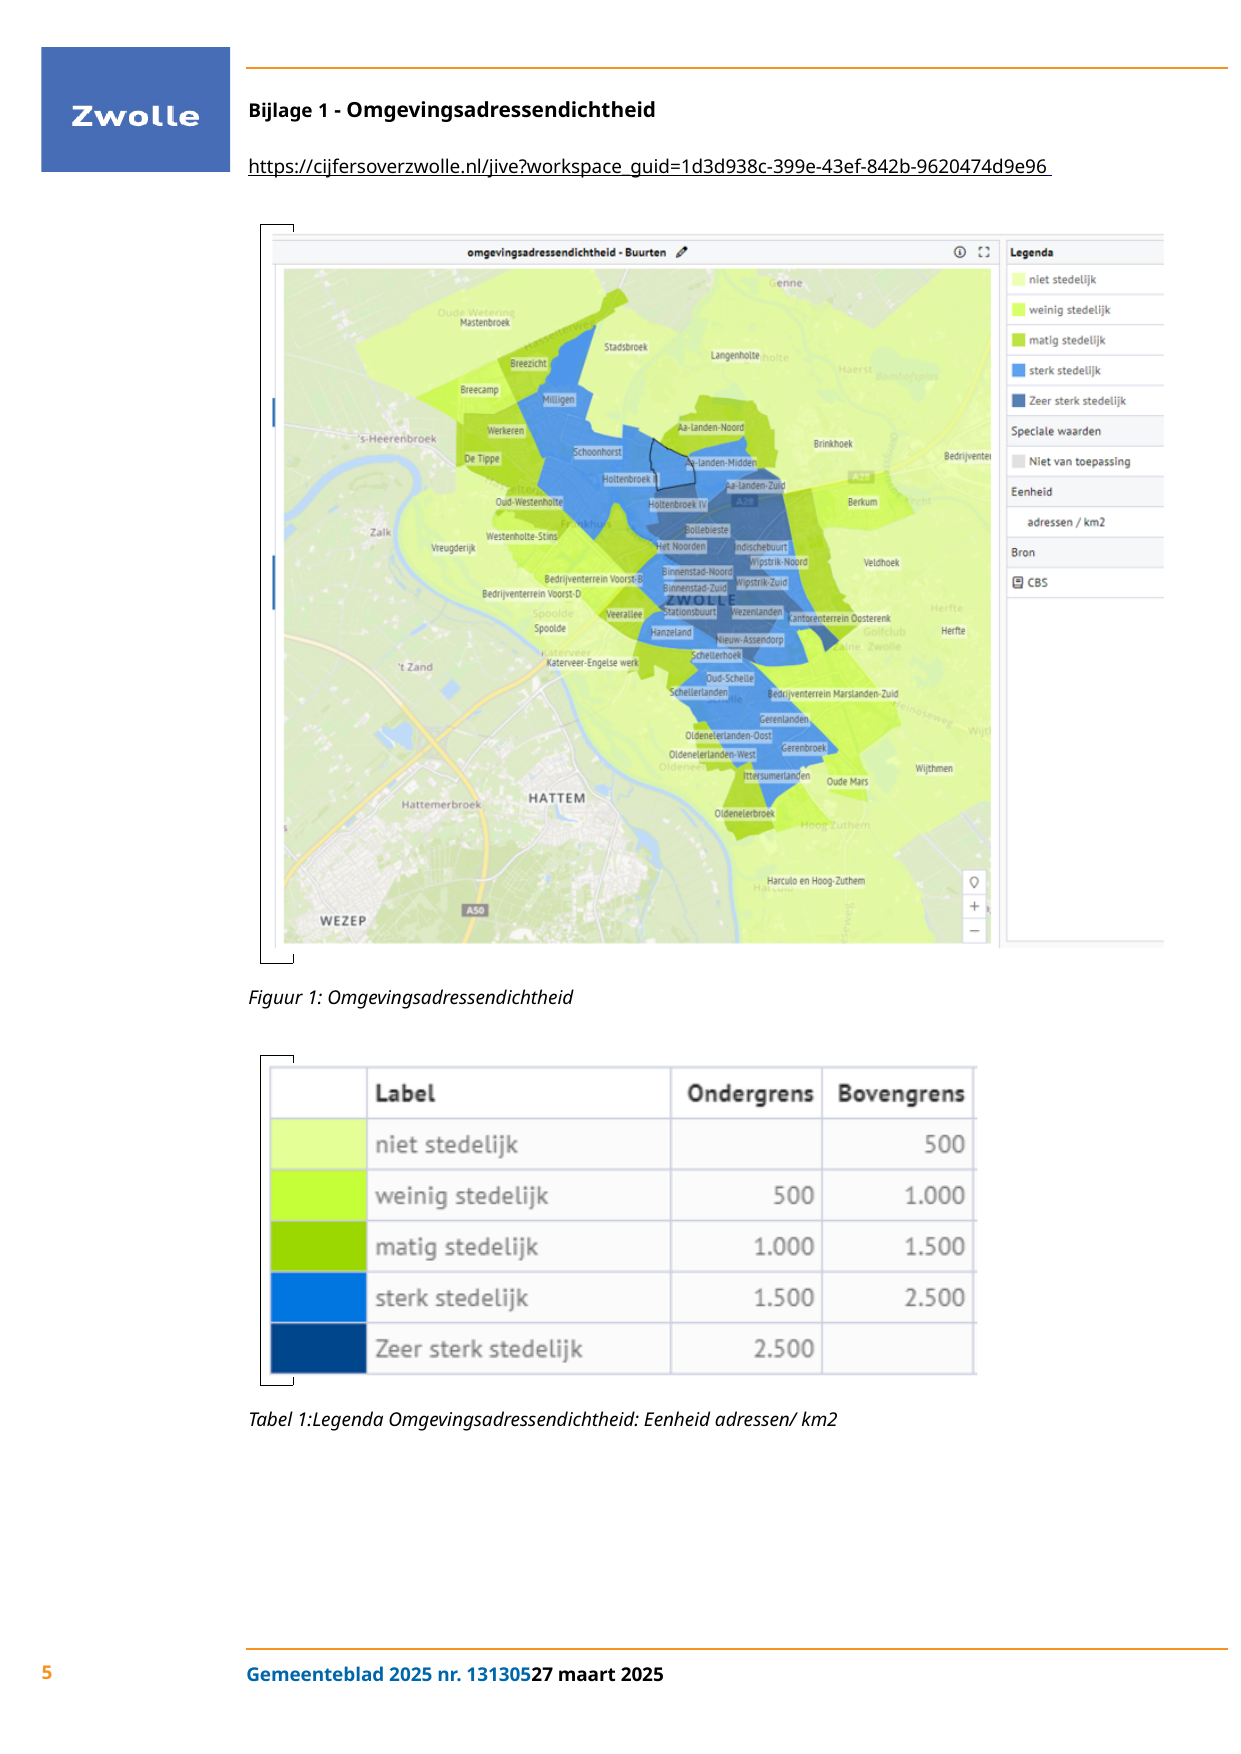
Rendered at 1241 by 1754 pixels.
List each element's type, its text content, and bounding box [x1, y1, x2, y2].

picture [268, 1063, 978, 1377]
picture [268, 232, 1173, 954]
text https://cijfersoverzwolle.nl/jive?workspace_guid=1d3d938c-399e-43ef-842b-9620474d9e96 [248, 153, 1152, 179]
text Bijlage 1 - Omgevingsadressendichtheid [248, 95, 1152, 123]
text Tabel 1:Legenda Omgevingsadressendichtheid: Eenheid adressen/ km2 [248, 1407, 1152, 1432]
picture [41, 47, 231, 172]
text Figuur 1: Omgevingsadressendichtheid [248, 984, 1152, 1009]
